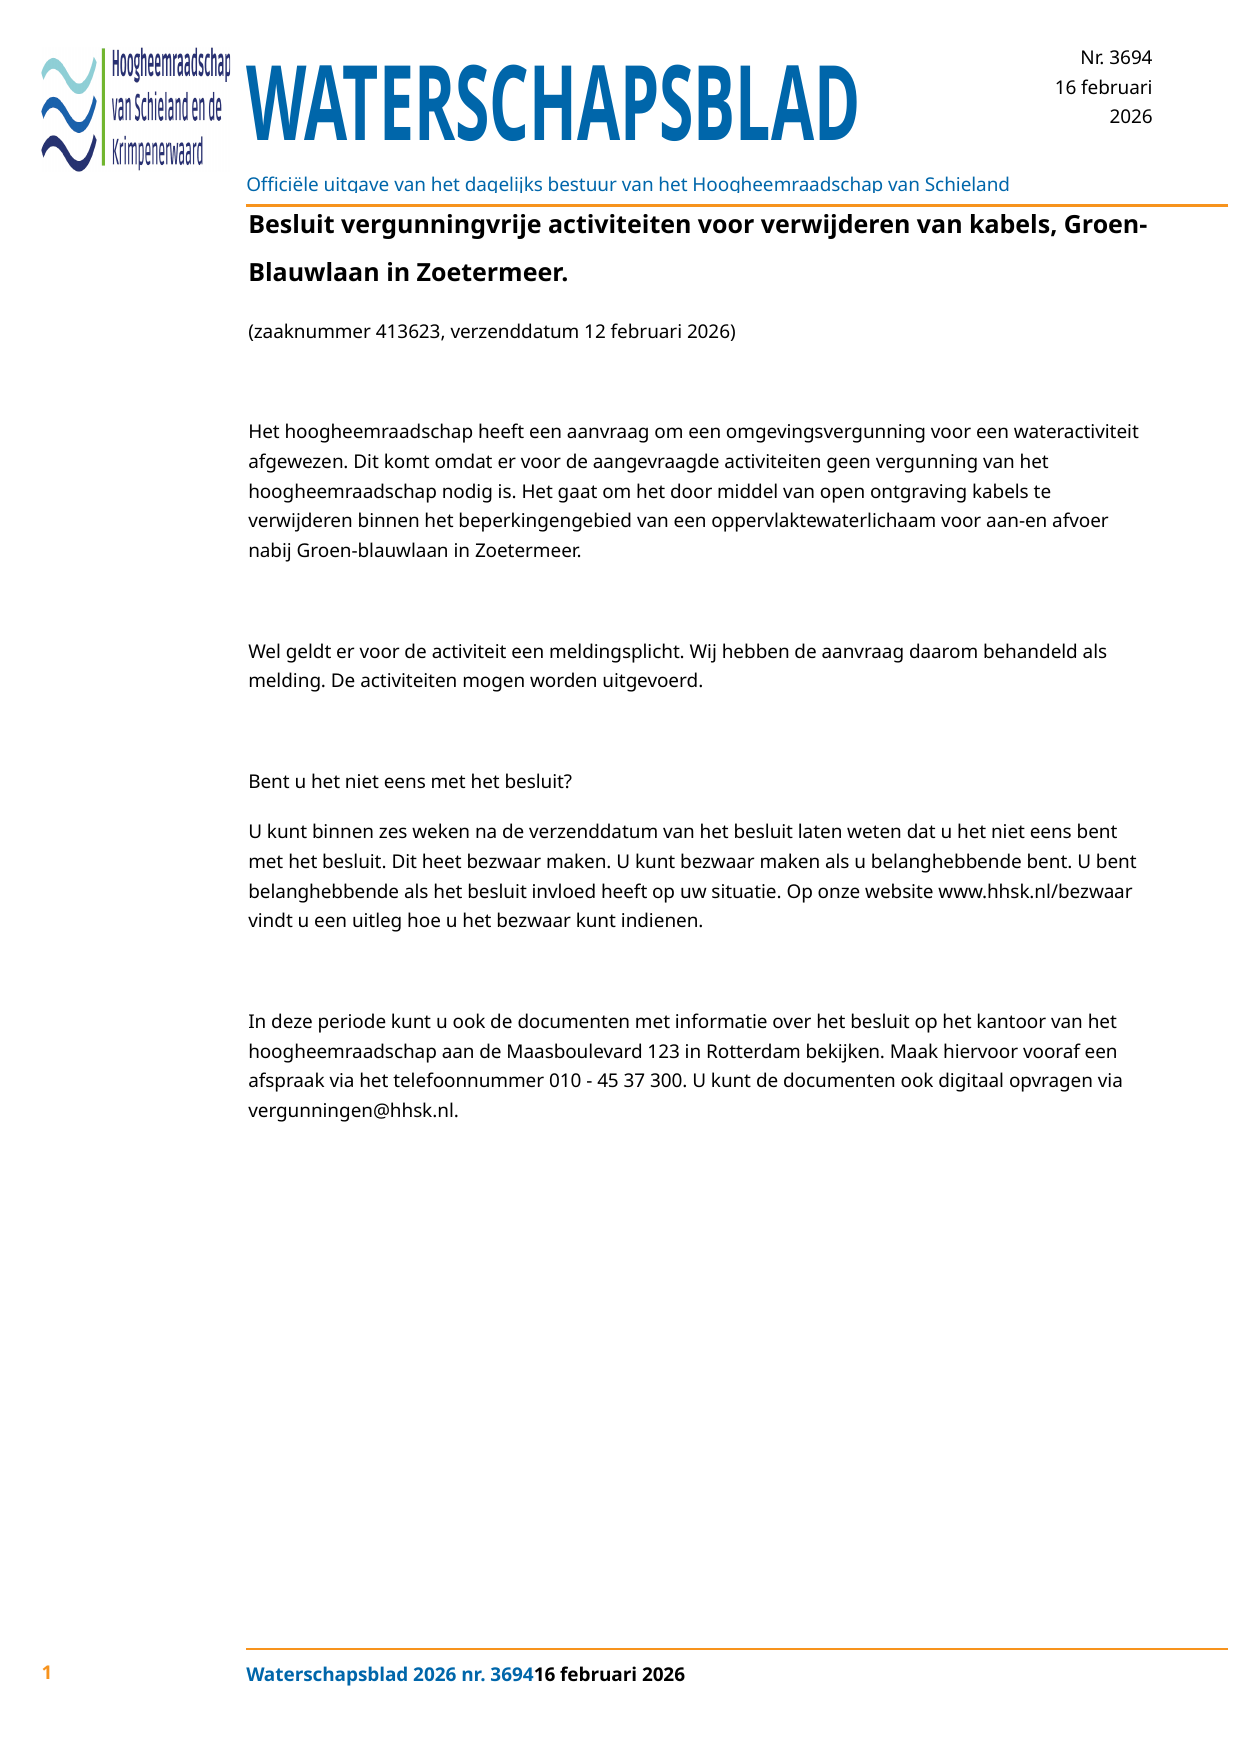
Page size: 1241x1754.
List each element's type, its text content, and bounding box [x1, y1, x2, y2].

text In deze periode kunt u ook de documenten met informatie over het besluit op het kantoor van het hoogheemraadschap aan de Maasboulevard 123 in Rotterdam bekijken. Maak hiervoor vooraf een afspraak via het telefoonnummer 010 - 45 37 300. U kunt de documenten ook digitaal opvragen via vergunningen@hhsk.nl. [248, 1008, 1152, 1123]
text (zaaknummer 413623, verzenddatum 12 februari 2026) [248, 318, 1152, 344]
text Besluit vergunningvrije activiteiten voor verwijderen van kabels, Groen-Blauwlaan in Zoetermeer. [248, 207, 1152, 288]
text Wel geldt er voor de activiteit een meldingsplicht. Wij hebben de aanvraag daarom behandeld als melding. De activiteiten mogen worden uitgevoerd. [248, 638, 1152, 693]
text U kunt binnen zes weken na de verzenddatum van het besluit laten weten dat u het niet eens bent met het besluit. Dit heet bezwaar maken. U kunt bezwaar maken als u belanghebbende bent. U bent belanghebbende als het besluit invloed heeft op uw situatie. Op onze website www.hhsk.nl/bezwaar vindt u een uitleg hoe u het bezwaar kunt indienen. [248, 819, 1152, 933]
text Bent u het niet eens met het besluit? [248, 768, 1152, 794]
text Het hoogheemraadschap heeft een aanvraag om een omgevingsvergunning voor een wateractiviteit afgewezen. Dit komt omdat er voor de aangevraagde activiteiten geen vergunning van het hoogheemraadschap nodig is. Het gaat om het door middel van open ontgraving kabels te verwijderen binnen het beperkingengebied van een oppervlaktewaterlichaam voor aan-en afvoer nabij Groen-blauwlaan in Zoetermeer. [248, 419, 1152, 563]
picture [41, 47, 231, 172]
